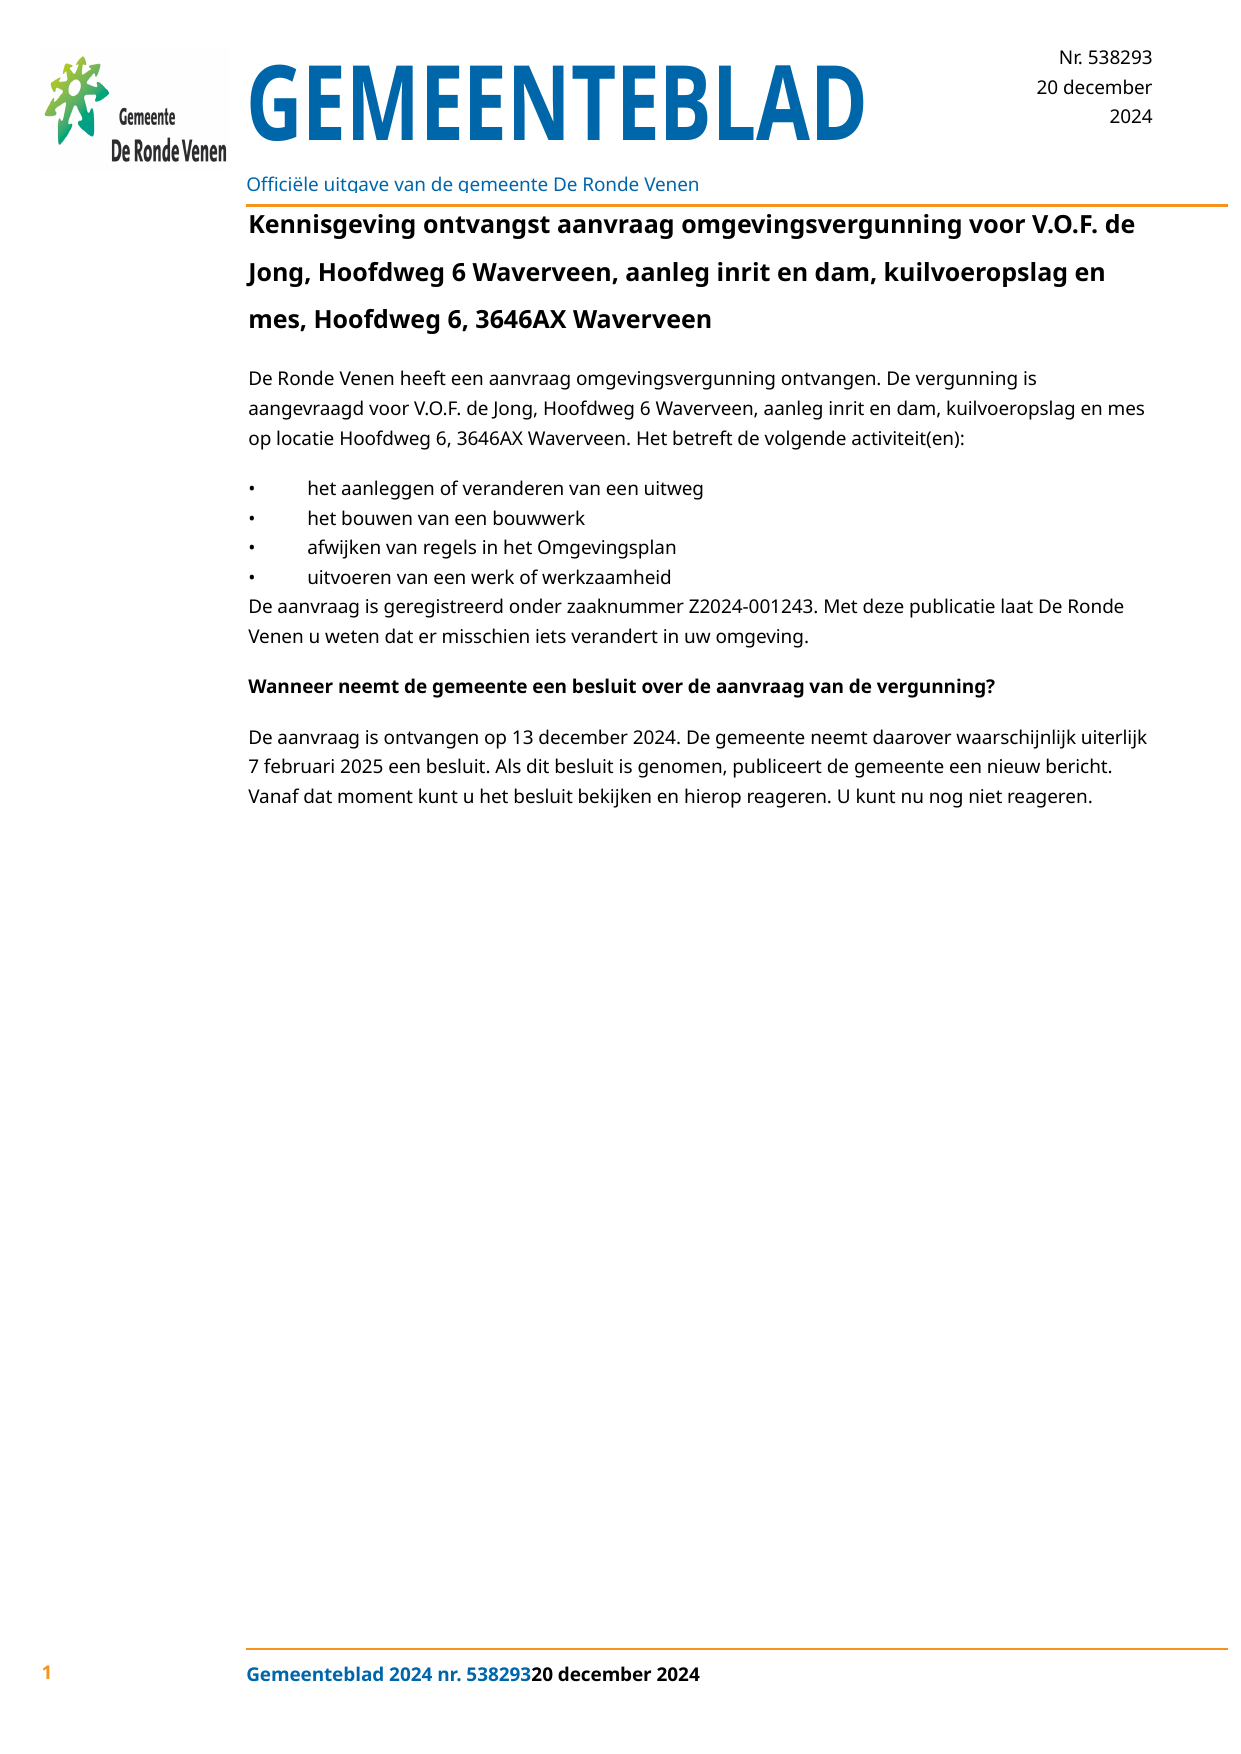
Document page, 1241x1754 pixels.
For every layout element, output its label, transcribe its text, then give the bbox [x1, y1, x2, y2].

picture [41, 47, 231, 172]
text De Ronde Venen heeft een aanvraag omgevingsvergunning ontvangen. De vergunning is aangevraagd voor V.O.F. de Jong, Hoofdweg 6 Waverveen, aanleg inrit en dam, kuilvoeropslag en mes op locatie Hoofdweg 6, 3646AX Waverveen. Het betreft de volgende activiteit(en): [248, 366, 1152, 450]
list het aanleggen of veranderen van een uitweg [248, 475, 1152, 501]
text Wanneer neemt de gemeente een besluit over de aanvraag van de vergunning? [248, 673, 1152, 699]
list het bouwen van een bouwwerk [248, 505, 1152, 530]
text De aanvraag is ontvangen op 13 december 2024. De gemeente neemt daarover waarschijnlijk uiterlijk 7 februari 2025 een besluit. Als dit besluit is genomen, publiceert de gemeente een nieuw bericht. Vanaf dat moment kunt u het besluit bekijken en hierop reageren. U kunt nu nog niet reageren. [248, 724, 1152, 809]
text De aanvraag is geregistreerd onder zaaknummer Z2024-001243. Met deze publicatie laat De Ronde Venen u weten dat er misschien iets verandert in uw omgeving. [248, 593, 1152, 649]
list uitvoeren van een werk of werkzaamheid [248, 564, 1152, 589]
list afwijken van regels in het Omgevingsplan [248, 534, 1152, 560]
text Kennisgeving ontvangst aanvraag omgevingsvergunning voor V.O.F. de Jong, Hoofdweg 6 Waverveen, aanleg inrit en dam, kuilvoeropslag en mes, Hoofdweg 6, 3646AX Waverveen [248, 207, 1152, 336]
